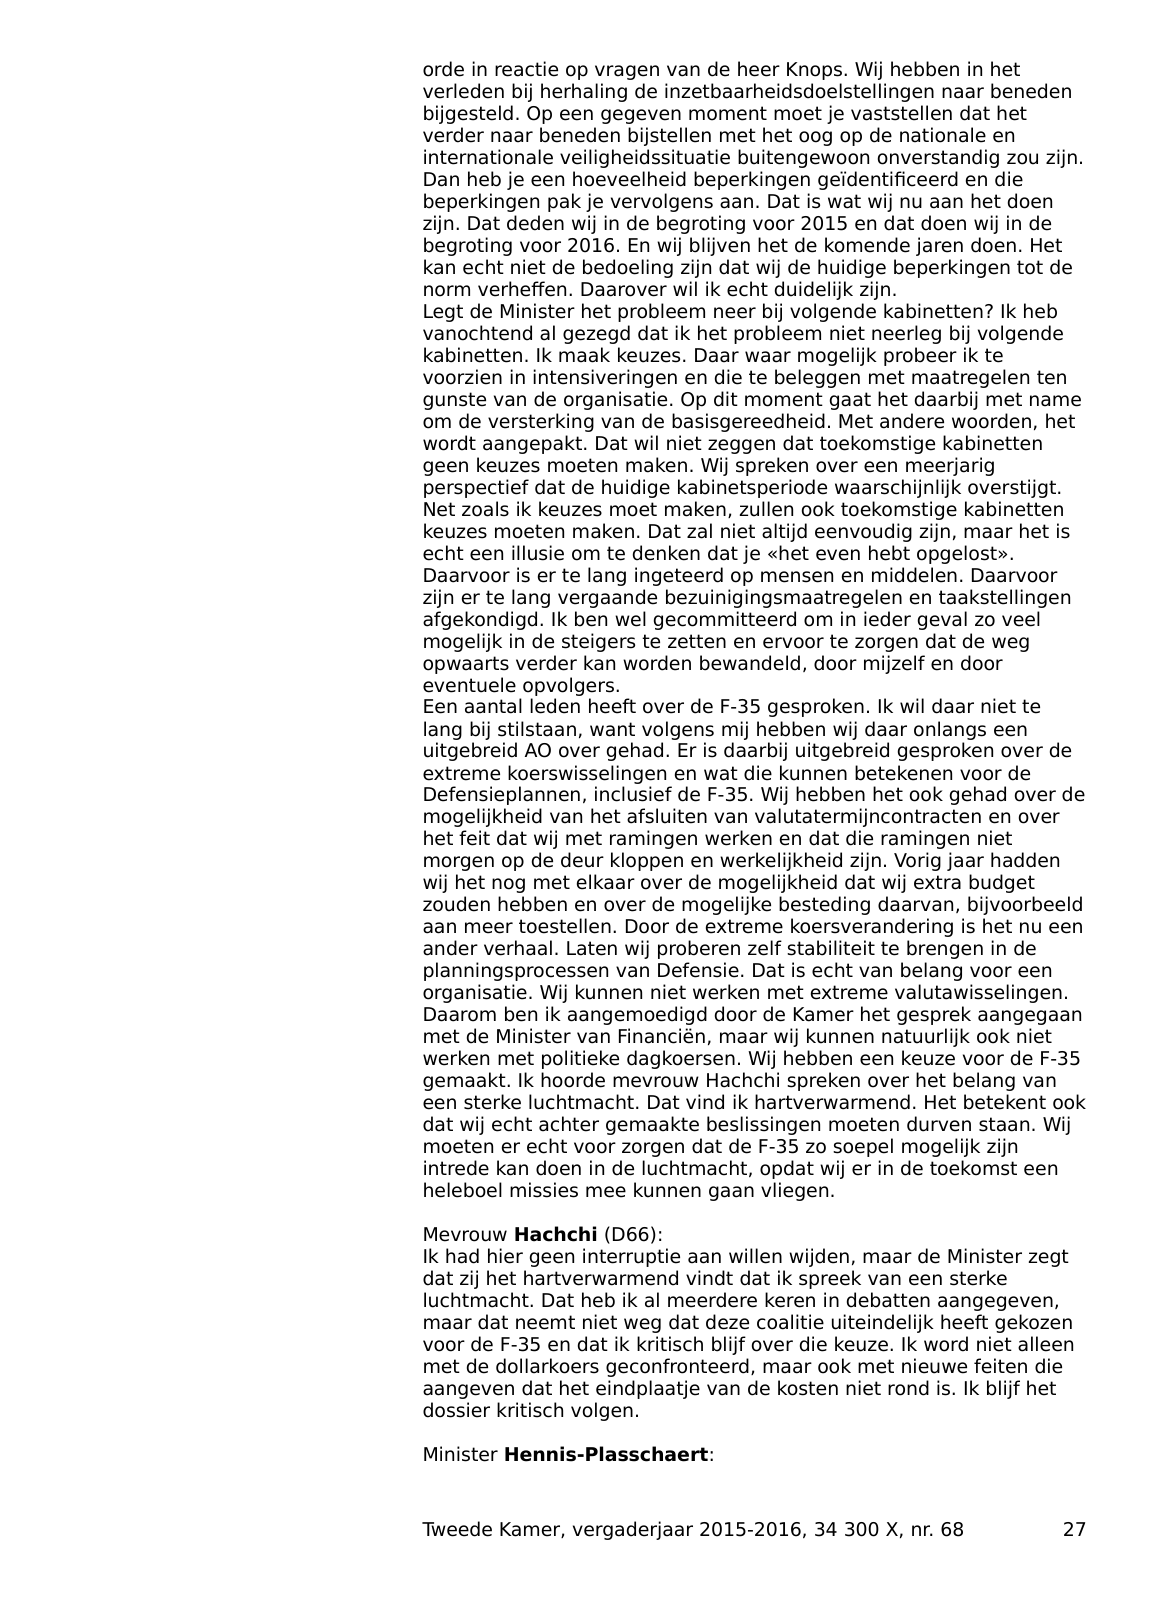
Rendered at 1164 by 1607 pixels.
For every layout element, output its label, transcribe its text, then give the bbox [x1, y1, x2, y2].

text orde in reactie op vragen van de heer Knops. Wij hebben in het verleden bij herhaling de inzetbaarheidsdoelstellingen naar beneden bijgesteld. Op een gegeven moment moet je vaststellen dat het verder naar beneden bijstellen met het oog op de nationale en internationale veiligheidssituatie buitengewoon onverstandig zou zijn. Dan heb je een hoeveelheid beperkingen geïdentificeerd en die beperkingen pak je vervolgens aan. Dat is wat wij nu aan het doen zijn. Dat deden wij in de begroting voor 2015 en dat doen wij in de begroting voor 2016. En wij blijven het de komende jaren doen. Het kan echt niet de bedoeling zijn dat wij de huidige beperkingen tot de norm verheffen. Daarover wil ik echt duidelijk zijn. [422, 59, 1087, 301]
text Een aantal leden heeft over de F-35 gesproken. Ik wil daar niet te lang bij stilstaan, want volgens mij hebben wij daar onlangs een uitgebreid AO over gehad. Er is daarbij uitgebreid gesproken over de extreme koerswisselingen en wat die kunnen betekenen voor de Defensieplannen, inclusief de F-35. Wij hebben het ook gehad over de mogelijkheid van het afsluiten van valutatermijncontracten en over het feit dat wij met ramingen werken en dat die ramingen niet morgen op de deur kloppen en werkelijkheid zijn. Vorig jaar hadden wij het nog met elkaar over de mogelijkheid dat wij extra budget zouden hebben en over de mogelijke besteding daarvan, bijvoorbeeld aan meer toestellen. Door de extreme koersverandering is het nu een ander verhaal. Laten wij proberen zelf stabiliteit te brengen in de planningsprocessen van Defensie. Dat is echt van belang voor een organisatie. Wij kunnen niet werken met extreme valutawisselingen. Daarom ben ik aangemoedigd door de Kamer het gesprek aangegaan met de Minister van Financiën, maar wij kunnen natuurlijk ook niet werken met politieke dagkoersen. Wij hebben een keuze voor de F-35 gemaakt. Ik hoorde mevrouw Hachchi spreken over het belang van een sterke luchtmacht. Dat vind ik hartverwarmend. Het betekent ook dat wij echt achter gemaakte beslissingen moeten durven staan. Wij moeten er echt voor zorgen dat de F-35 zo soepel mogelijk zijn intrede kan doen in de luchtmacht, opdat wij er in de toekomst een heleboel missies mee kunnen gaan vliegen. [422, 696, 1087, 1202]
text Legt de Minister het probleem neer bij volgende kabinetten? Ik heb vanochtend al gezegd dat ik het probleem niet neerleg bij volgende kabinetten. Ik maak keuzes. Daar waar mogelijk probeer ik te voorzien in intensiveringen en die te beleggen met maatregelen ten gunste van de organisatie. Op dit moment gaat het daarbij met name om de versterking van de basisgereedheid. Met andere woorden, het wordt aangepakt. Dat wil niet zeggen dat toekomstige kabinetten geen keuzes moeten maken. Wij spreken over een meerjarig perspectief dat de huidige kabinetsperiode waarschijnlijk overstijgt. Net zoals ik keuzes moet maken, zullen ook toekomstige kabinetten keuzes moeten maken. Dat zal niet altijd eenvoudig zijn, maar het is echt een illusie om te denken dat je «het even hebt opgelost». Daarvoor is er te lang ingeteerd op mensen en middelen. Daarvoor zijn er te lang vergaande bezuinigingsmaatregelen en taakstellingen afgekondigd. Ik ben wel gecommitteerd om in ieder geval zo veel mogelijk in de steigers te zetten en ervoor te zorgen dat de weg opwaarts verder kan worden bewandeld, door mijzelf en door eventuele opvolgers. [422, 301, 1087, 696]
text Ik had hier geen interruptie aan willen wijden, maar de Minister zegt dat zij het hartverwarmend vindt dat ik spreek van een sterke luchtmacht. Dat heb ik al meerdere keren in debatten aangegeven, maar dat neemt niet weg dat deze coalitie uiteindelijk heeft gekozen voor de F-35 en dat ik kritisch blijf over die keuze. Ik word niet alleen met de dollarkoers geconfronteerd, maar ook met nieuwe feiten die aangeven dat het eindplaatje van de kosten niet rond is. Ik blijf het dossier kritisch volgen. [422, 1246, 1087, 1422]
text Minister Hennis-Plasschaert: [422, 1444, 1087, 1466]
text Mevrouw Hachchi (D66): [422, 1224, 1087, 1246]
